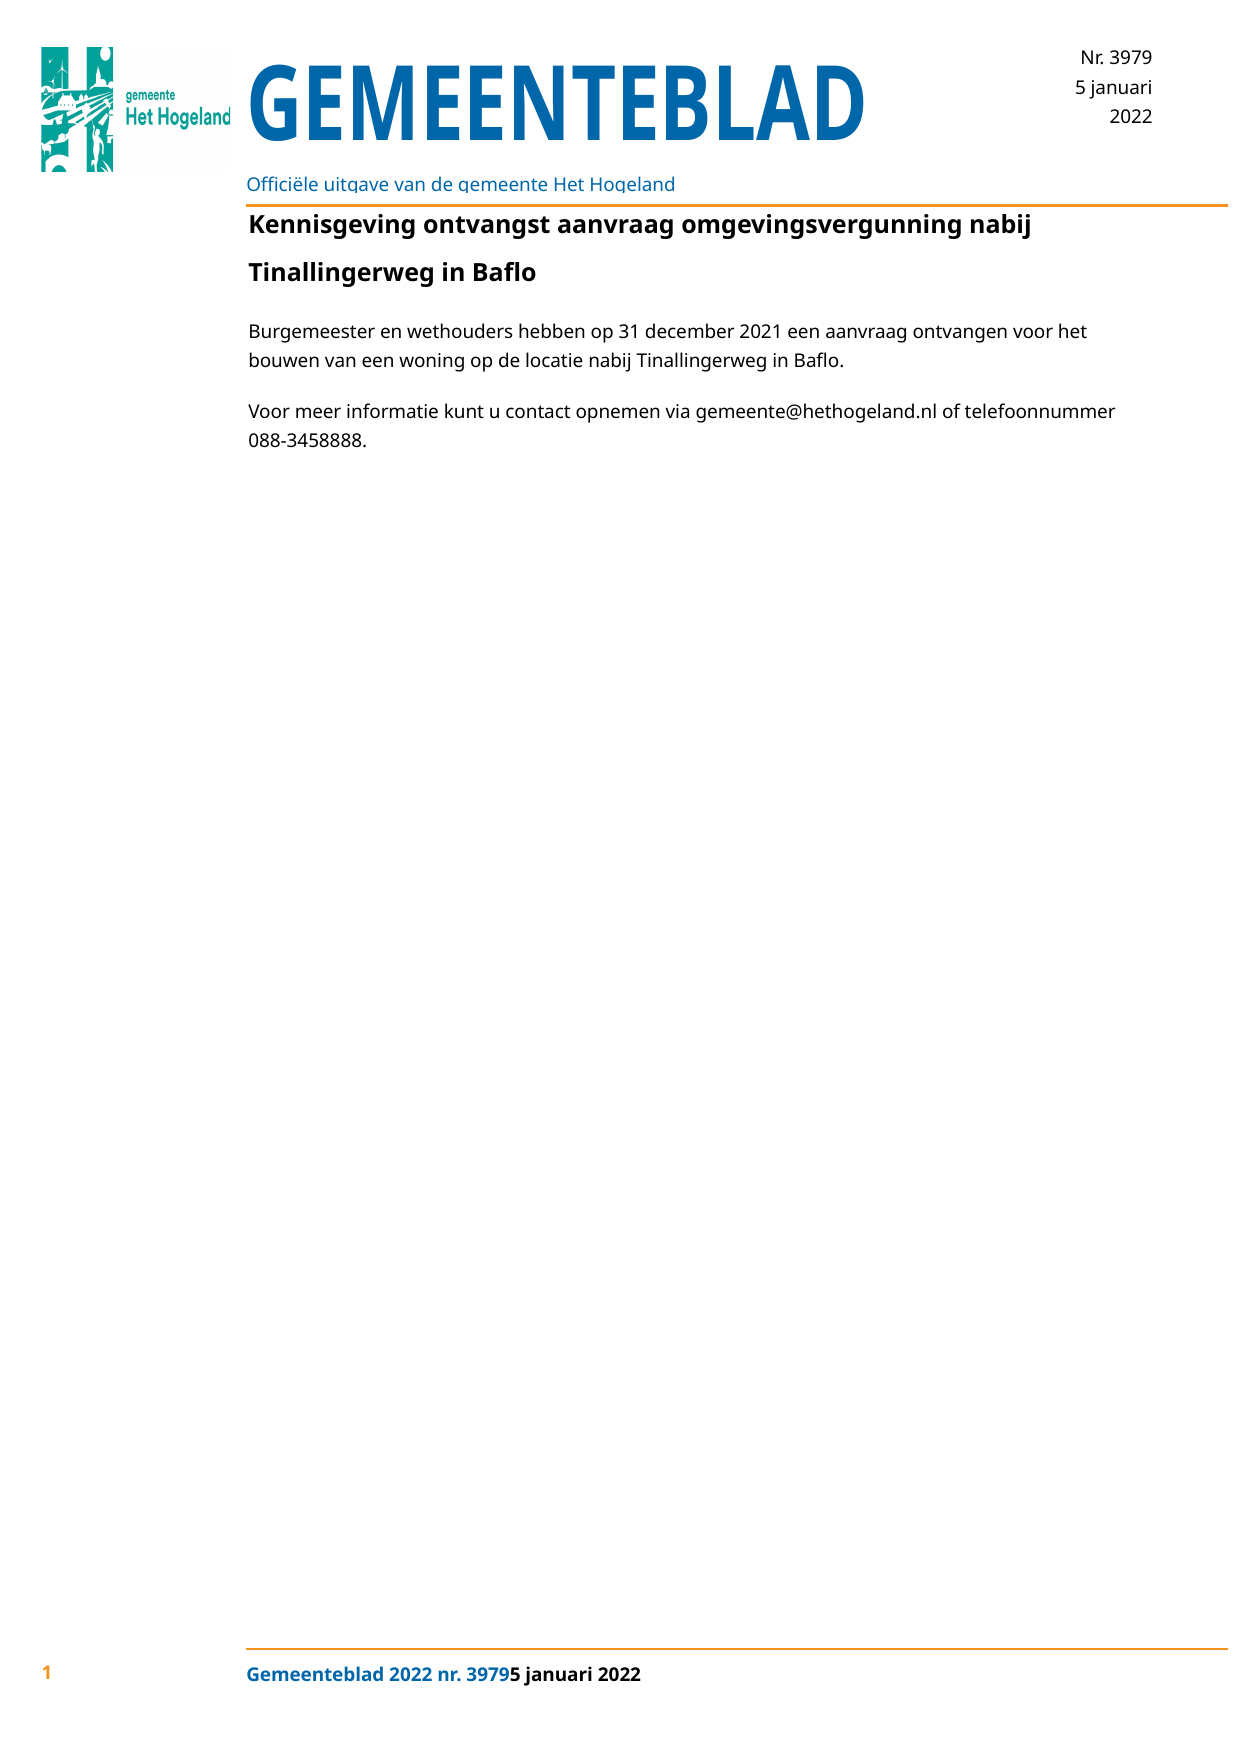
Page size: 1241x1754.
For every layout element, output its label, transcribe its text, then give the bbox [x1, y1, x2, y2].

picture [41, 47, 231, 172]
text Burgemeester en wethouders hebben op 31 december 2021 een aanvraag ontvangen voor het bouwen van een woning op de locatie nabij Tinallingerweg in Baflo. [248, 318, 1152, 373]
text Kennisgeving ontvangst aanvraag omgevingsvergunning nabij Tinallingerweg in Baflo [248, 207, 1152, 288]
text Voor meer informatie kunt u contact opnemen via gemeente@hethogeland.nl of telefoonnummer 088-3458888. [248, 398, 1152, 453]
